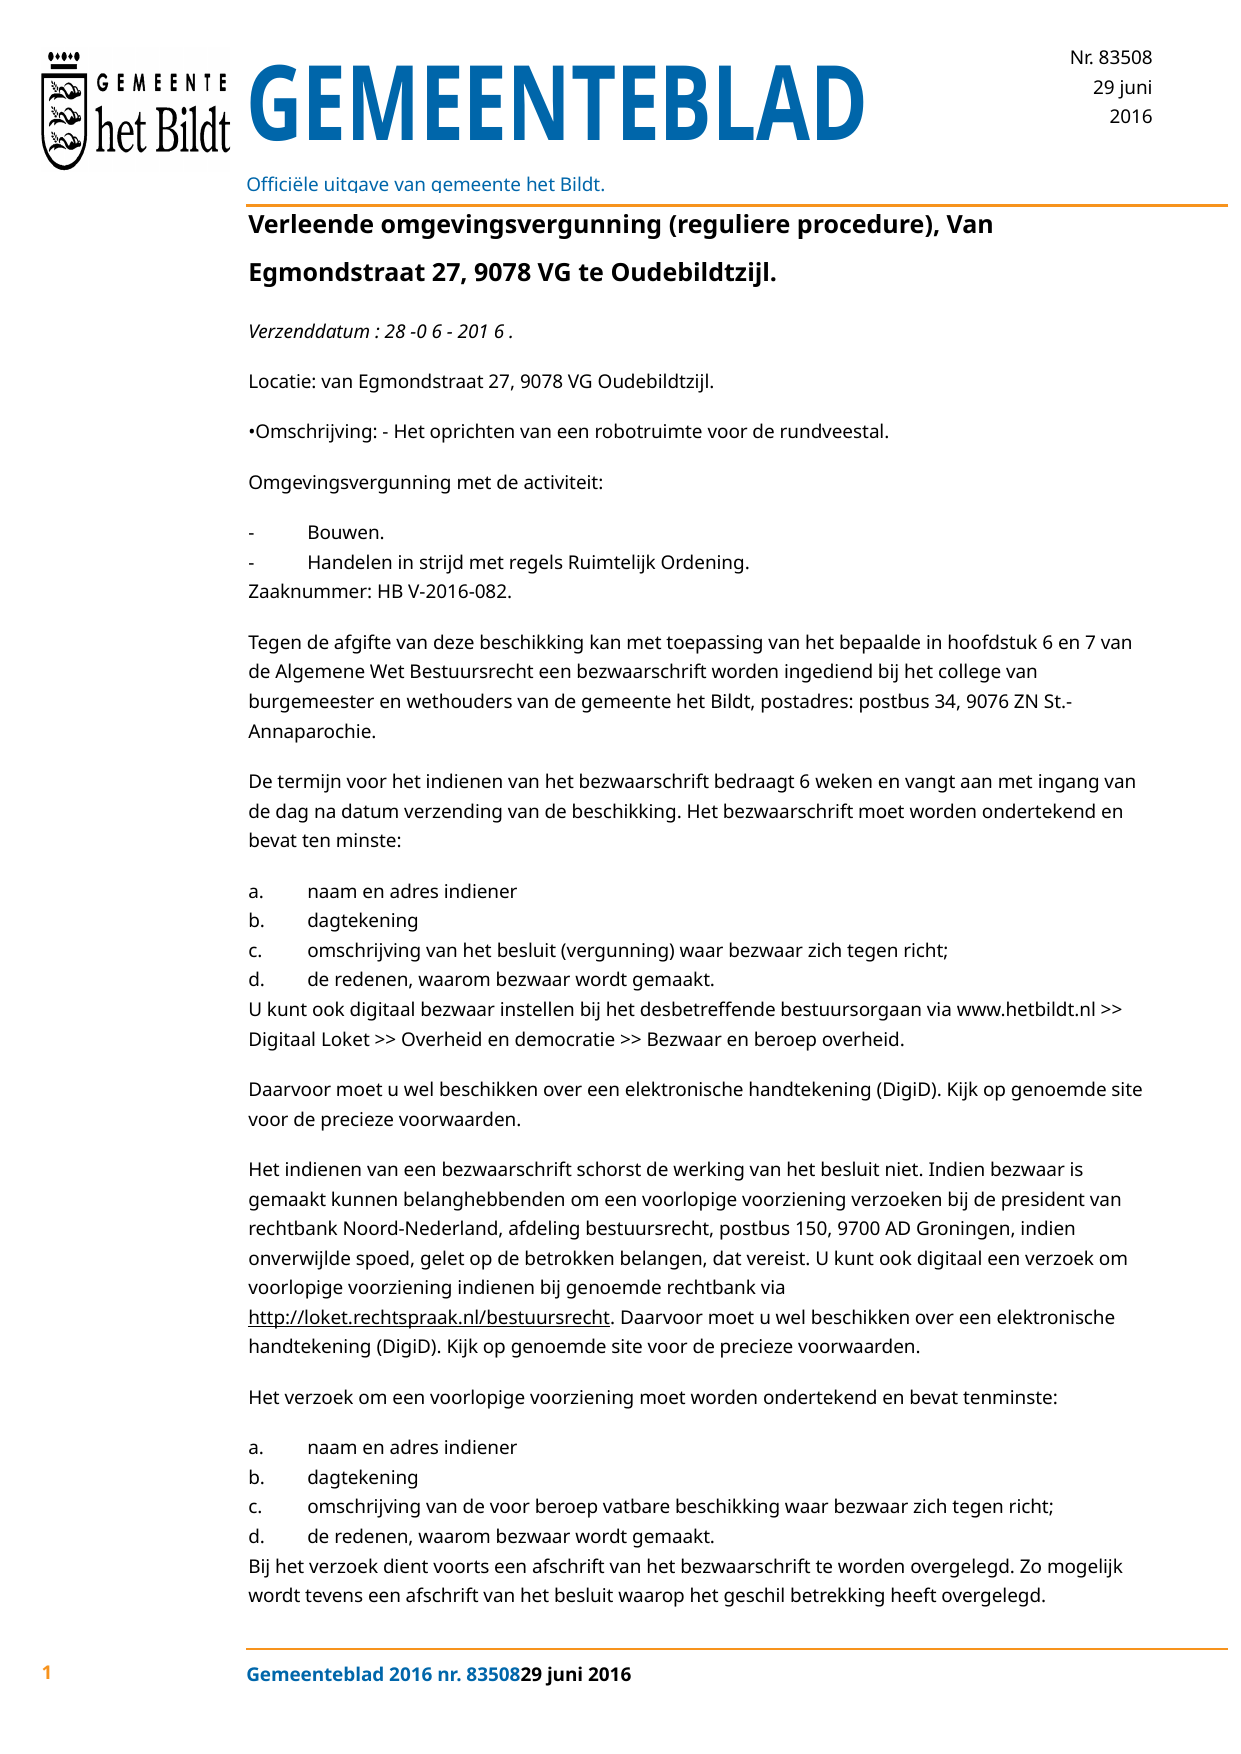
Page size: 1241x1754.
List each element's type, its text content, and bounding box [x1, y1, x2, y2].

list naam en adres indiener [248, 1434, 1152, 1460]
list de redenen, waarom bezwaar wordt gemaakt. [248, 967, 1152, 992]
list omschrijving van het besluit (vergunning) waar bezwaar zich tegen richt; [248, 937, 1152, 963]
text •Omschrijving: - Het oprichten van een robotruimte voor de rundveestal. [248, 419, 1152, 444]
list naam en adres indiener [248, 878, 1152, 904]
text Daarvoor moet u wel beschikken over een elektronische handtekening (DigiD). Kijk op genoemde site voor de precieze voorwaarden. [248, 1076, 1152, 1132]
text U kunt ook digitaal bezwaar instellen bij het desbetreffende bestuursorgaan via www.hetbildt.nl >> Digitaal Loket >> Overheid en democratie >> Bezwaar en beroep overheid. [248, 996, 1152, 1052]
text Locatie: van Egmondstraat 27, 9078 VG Oudebildtzijl. [248, 368, 1152, 394]
text Bij het verzoek dient voorts een afschrift van het bezwaarschrift te worden overgelegd. Zo mogelijk wordt tevens een afschrift van het besluit waarop het geschil betrekking heeft overgelegd. [248, 1553, 1152, 1608]
text Het indienen van een bezwaarschrift schorst de werking van het besluit niet. Indien bezwaar is gemaakt kunnen belanghebbenden om een voorlopige voorziening verzoeken bij de president van rechtbank Noord-Nederland, afdeling bestuursrecht, postbus 150, 9700 AD Groningen, indien onverwijlde spoed, gelet op de betrokken belangen, dat vereist. U kunt ook digitaal een verzoek om voorlopige voorziening indienen bij genoemde rechtbank via http://loket.rechtspraak.nl/bestuursrecht. Daarvoor moet u wel beschikken over een elektronische handtekening (DigiD). Kijk op genoemde site voor de precieze voorwaarden. [248, 1156, 1152, 1359]
text Omgevingsvergunning met de activiteit: [248, 469, 1152, 495]
text Verzenddatum : 28 -0 6 - 201 6 . [248, 318, 1152, 344]
text Zaaknummer: HB V-2016-082. [248, 579, 1152, 604]
list dagtekening [248, 1464, 1152, 1490]
text Het verzoek om een voorlopige voorziening moet worden ondertekend en bevat tenminste: [248, 1384, 1152, 1410]
text Tegen de afgifte van deze beschikking kan met toepassing van het bepaalde in hoofdstuk 6 en 7 van de Algemene Wet Bestuursrecht een bezwaarschrift worden ingediend bij het college van burgemeester en wethouders van de gemeente het Bildt, postadres: postbus 34, 9076 ZN St.-Annaparochie. [248, 629, 1152, 744]
text Verleende omgevingsvergunning (reguliere procedure), Van Egmondstraat 27, 9078 VG te Oudebildtzijl. [248, 207, 1152, 288]
list Bouwen. [248, 519, 1152, 545]
picture [41, 47, 231, 172]
list Handelen in strijd met regels Ruimtelijk Ordening. [248, 549, 1152, 575]
text De termijn voor het indienen van het bezwaarschrift bedraagt 6 weken en vangt aan met ingang van de dag na datum verzending van de beschikking. Het bezwaarschrift moet worden ondertekend en bevat ten minste: [248, 768, 1152, 853]
list de redenen, waarom bezwaar wordt gemaakt. [248, 1523, 1152, 1549]
list dagtekening [248, 907, 1152, 933]
list omschrijving van de voor beroep vatbare beschikking waar bezwaar zich tegen richt; [248, 1494, 1152, 1519]
